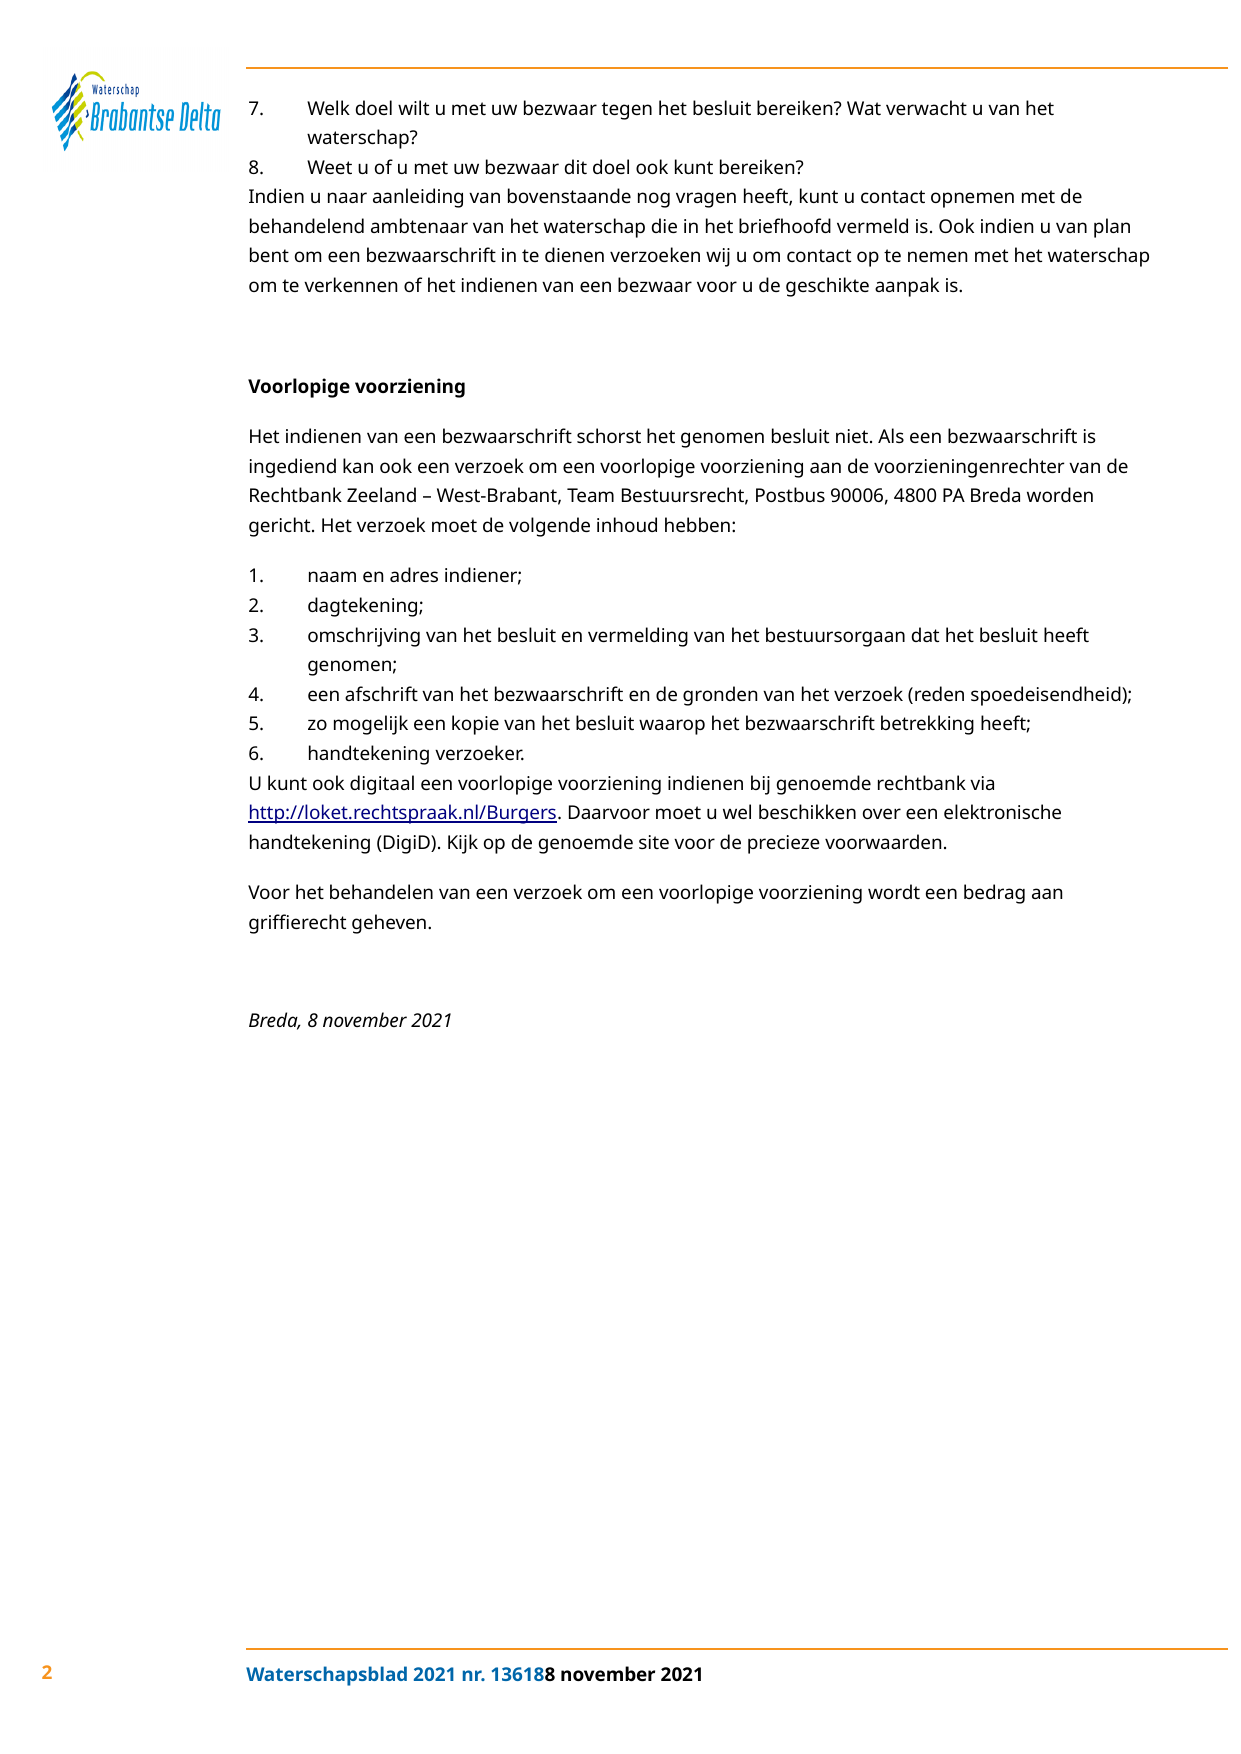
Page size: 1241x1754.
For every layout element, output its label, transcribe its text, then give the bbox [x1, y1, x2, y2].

list handtekening verzoeker. [248, 740, 1152, 766]
picture [41, 47, 231, 172]
text Het indienen van een bezwaarschrift schorst het genomen besluit niet. Als een bezwaarschrift is ingediend kan ook een verzoek om een voorlopige voorziening aan de voorzieningenrechter van de Rechtbank Zeeland – West-Brabant, Team Bestuursrecht, Postbus 90006, 4800 PA Breda worden gericht. Het verzoek moet de volgende inhoud hebben: [248, 423, 1152, 538]
list omschrijving van het besluit en vermelding van het bestuursorgaan dat het besluit heeft genomen; [248, 622, 1152, 677]
list Weet u of u met uw bezwaar dit doel ook kunt bereiken? [248, 154, 1152, 180]
list dagtekening; [248, 592, 1152, 618]
text U kunt ook digitaal een voorlopige voorziening indienen bij genoemde rechtbank via http://loket.rechtspraak.nl/Burgers. Daarvoor moet u wel beschikken over een elektronische handtekening (DigiD). Kijk op de genoemde site voor de precieze voorwaarden. [248, 770, 1152, 855]
text Voorlopige voorziening [248, 373, 1152, 399]
list zo mogelijk een kopie van het besluit waarop het bezwaarschrift betrekking heeft; [248, 711, 1152, 736]
list naam en adres indiener; [248, 563, 1152, 588]
list Welk doel wilt u met uw bezwaar tegen het besluit bereiken? Wat verwacht u van het waterschap? [248, 95, 1152, 150]
text Indien u naar aanleiding van bovenstaande nog vragen heeft, kunt u contact opnemen met de behandelend ambtenaar van het waterschap die in het briefhoofd vermeld is. Ook indien u van plan bent om een bezwaarschrift in te dienen verzoeken wij u om contact op te nemen met het waterschap om te verkennen of het indienen van een bezwaar voor u de geschikte aanpak is. [248, 183, 1152, 298]
text Breda, 8 november 2021 [248, 1007, 1152, 1033]
list een afschrift van het bezwaarschrift en de gronden van het verzoek (reden spoedeisendheid); [248, 681, 1152, 707]
text Voor het behandelen van een verzoek om een voorlopige voorziening wordt een bedrag aan griffierecht geheven. [248, 879, 1152, 935]
